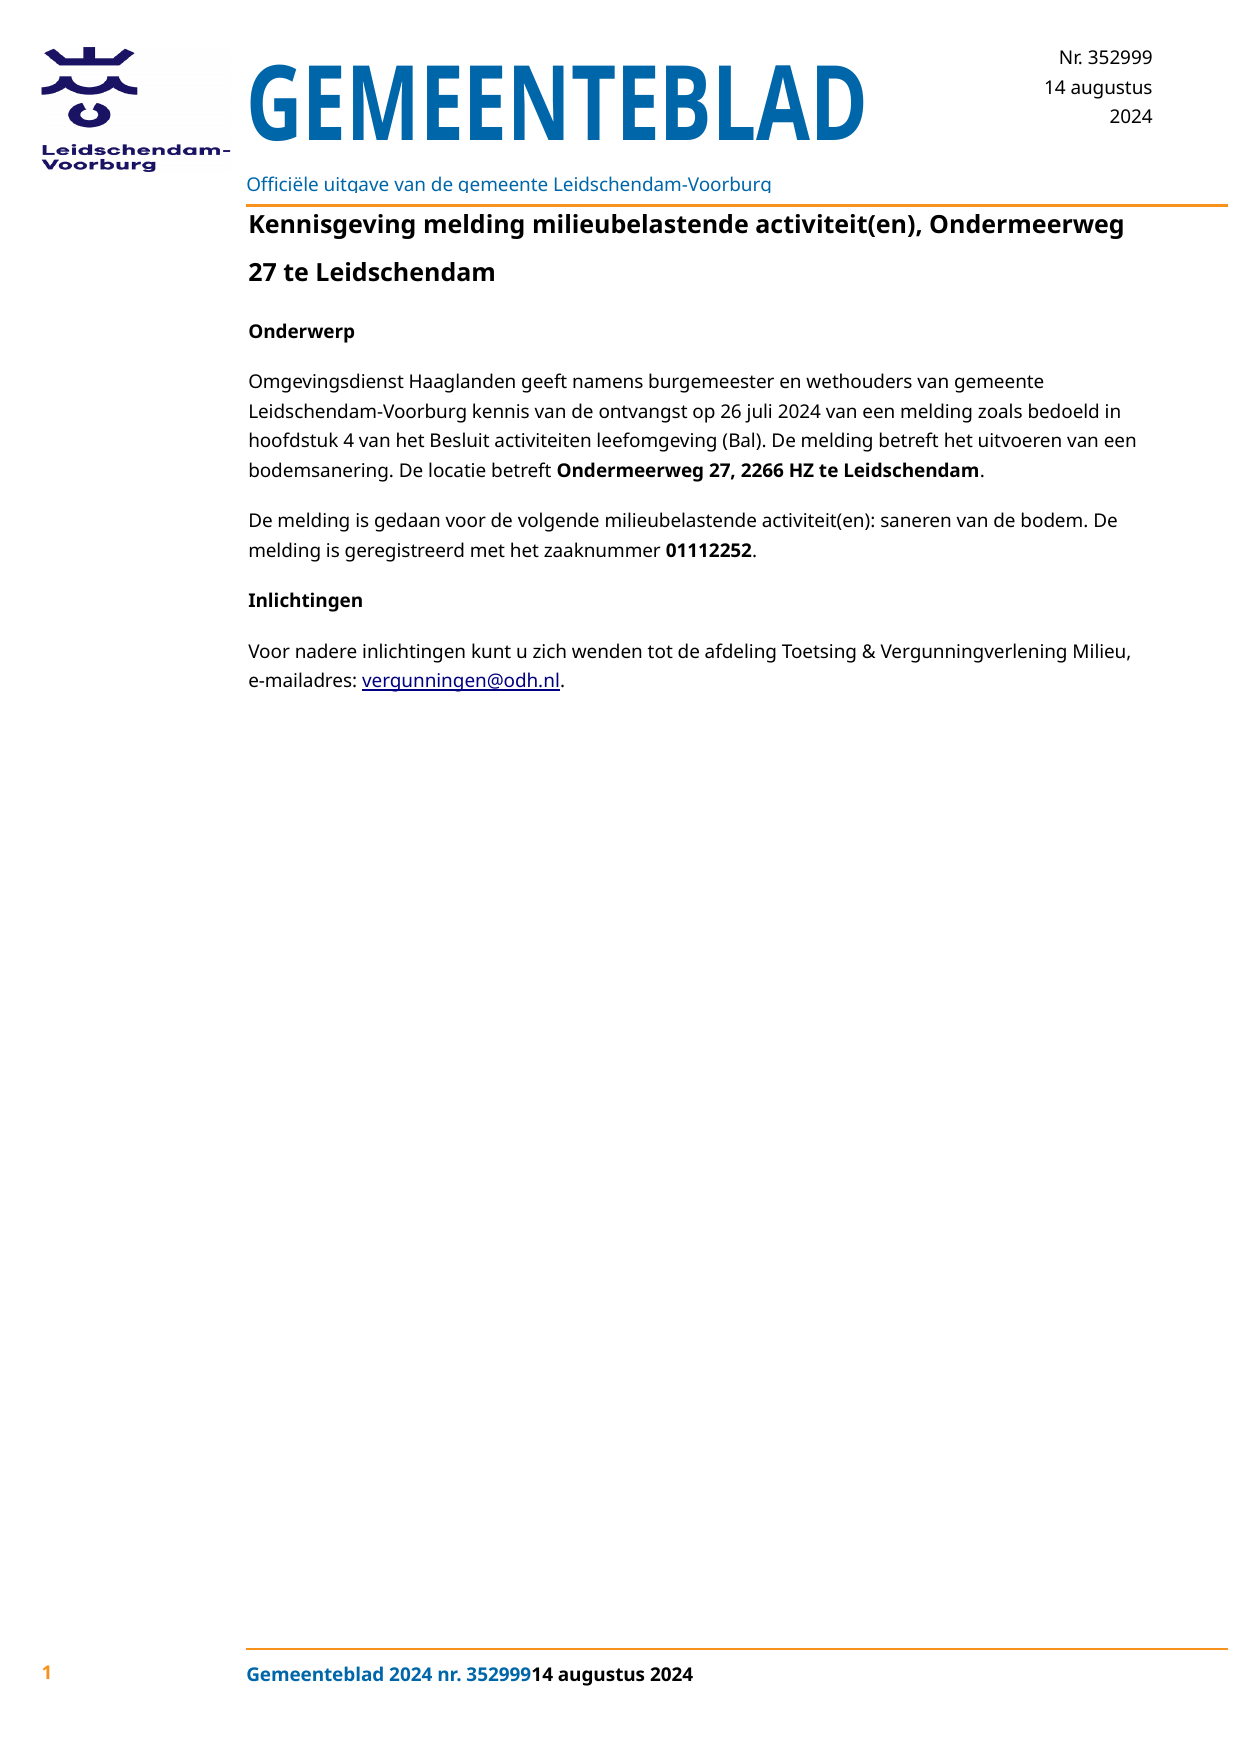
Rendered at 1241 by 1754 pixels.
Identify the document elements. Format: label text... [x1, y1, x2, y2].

text Inlichtingen [248, 587, 1152, 613]
text Omgevingsdienst Haaglanden geeft namens burgemeester en wethouders van gemeente Leidschendam-Voorburg kennis van de ontvangst op 26 juli 2024 van een melding zoals bedoeld in hoofdstuk 4 van het Besluit activiteiten leefomgeving (Bal). De melding betreft het uitvoeren van een bodemsanering. De locatie betreft Ondermeerweg 27, 2266 HZ te Leidschendam. [248, 368, 1152, 483]
text Voor nadere inlichtingen kunt u zich wenden tot de afdeling Toetsing & Vergunningverlening Milieu, e-mailadres: vergunningen@odh.nl. [248, 638, 1152, 693]
text Kennisgeving melding milieubelastende activiteit(en), Ondermeerweg 27 te Leidschendam [248, 207, 1152, 288]
text De melding is gedaan voor de volgende milieubelastende activiteit(en): saneren van de bodem. De melding is geregistreerd met het zaaknummer 01112252. [248, 507, 1152, 563]
text Onderwerp [248, 318, 1152, 344]
picture [41, 47, 231, 172]
